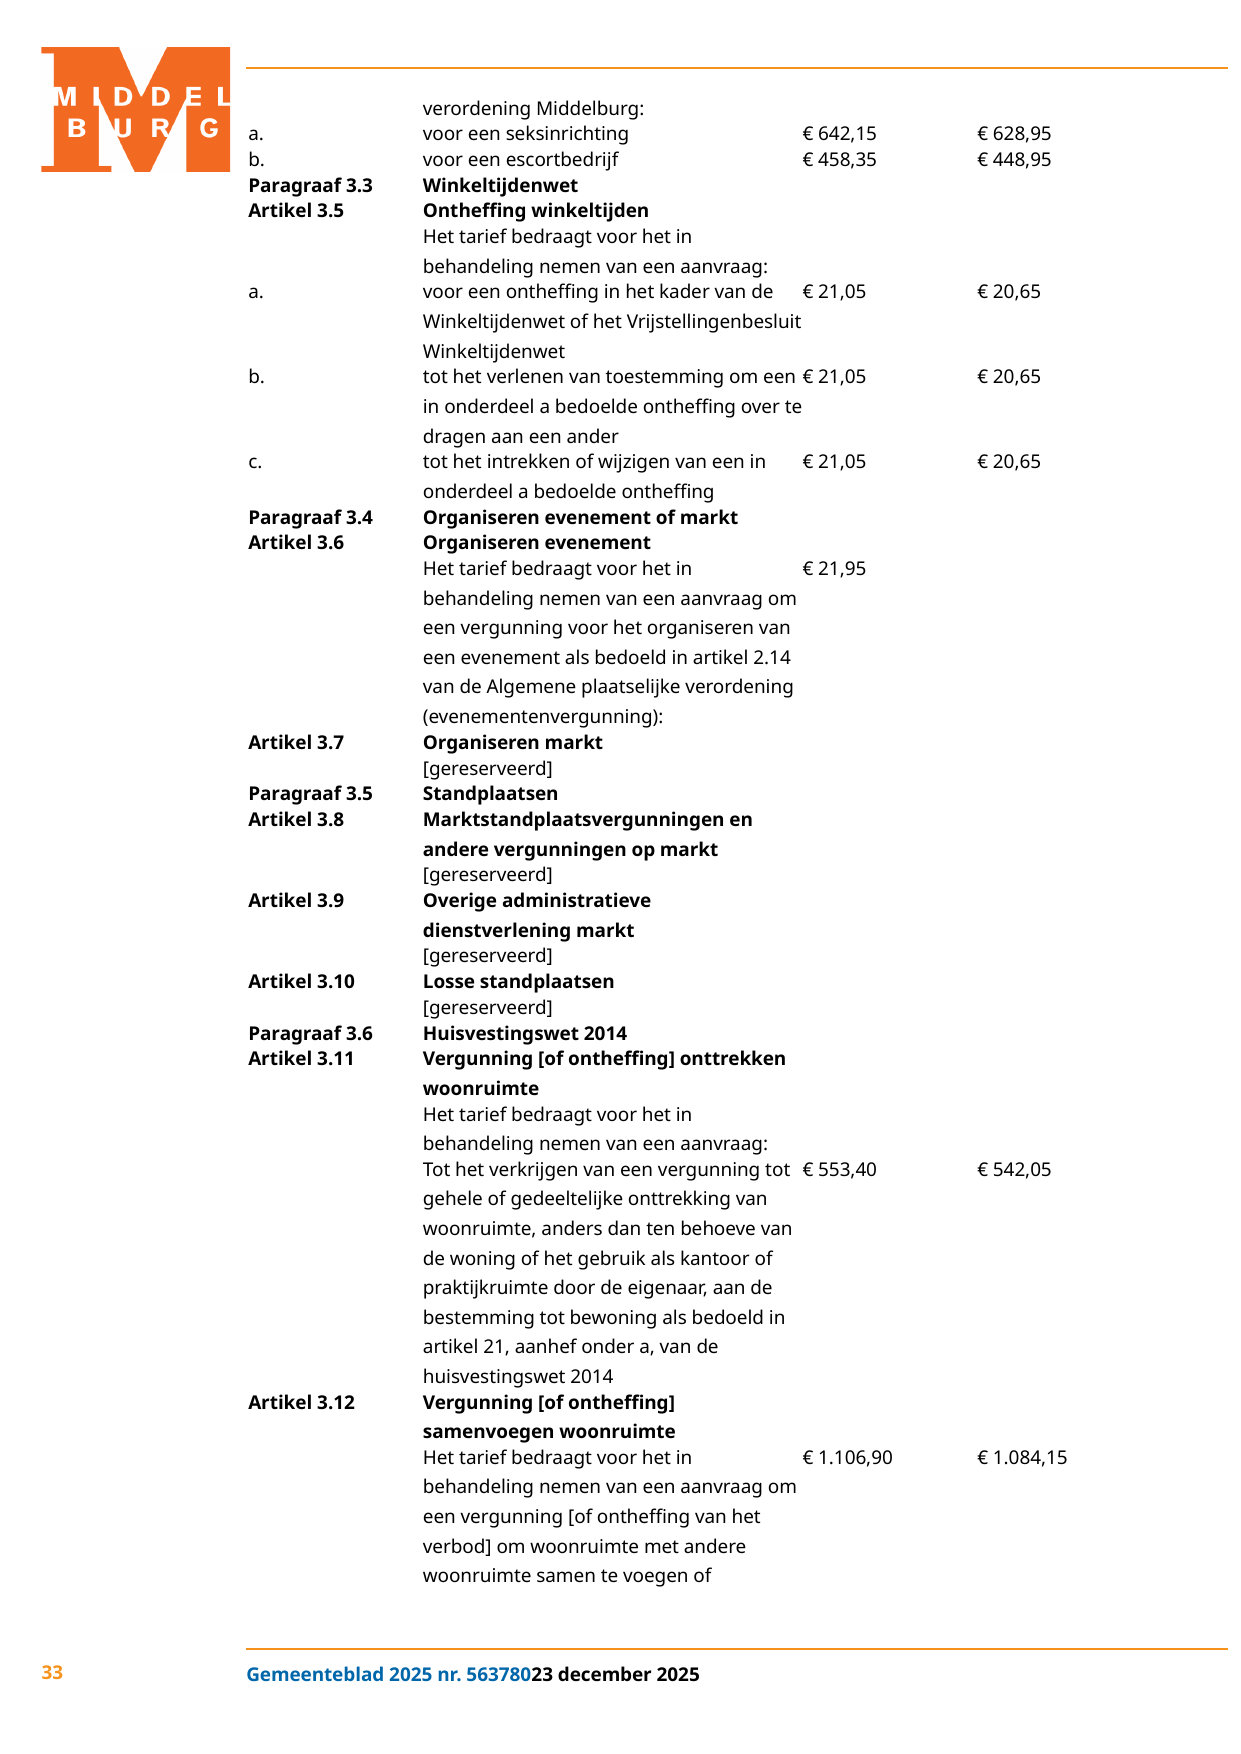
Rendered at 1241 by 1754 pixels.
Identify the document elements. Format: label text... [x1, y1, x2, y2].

table_cell € 1.084,15 [977, 1444, 1152, 1588]
table_cell Artikel 3.12 [248, 1389, 423, 1444]
table_cell Marktstandplaatsvergunningen en andere vergunningen op markt [423, 806, 802, 861]
table_cell [802, 994, 977, 1020]
table_cell Artikel 3.6 [248, 530, 423, 555]
table_cell [977, 729, 1152, 755]
table_cell [977, 968, 1152, 994]
table_cell Paragraaf 3.3 [248, 172, 423, 198]
table_cell [977, 887, 1152, 942]
table_cell € 20,65 [977, 364, 1152, 448]
table_cell € 1.106,90 [802, 1444, 977, 1588]
table_cell voor een seksinrichting [423, 121, 802, 146]
table_cell Het tarief bedraagt voor het in behandeling nemen van een aanvraag: [423, 1101, 802, 1156]
table_cell [248, 755, 423, 780]
table_cell [977, 95, 1152, 121]
table_cell [977, 504, 1152, 529]
table_cell Het tarief bedraagt voor het in behandeling nemen van een aanvraag om een vergunning [of ontheffing van het verbod] om woonruimte met andere woonruimte samen te voegen of [423, 1444, 802, 1588]
table_cell [977, 555, 1152, 729]
table_cell Artikel 3.10 [248, 968, 423, 994]
table_cell [977, 1101, 1152, 1156]
table_cell [gereserveerd] [423, 861, 802, 887]
table_cell [977, 1020, 1152, 1045]
table_cell [977, 198, 1152, 223]
table_cell [802, 504, 977, 529]
table_cell € 21,05 [802, 449, 977, 504]
table_cell [248, 943, 423, 968]
table_cell a. [248, 279, 423, 364]
table_cell a. [248, 121, 423, 146]
table_cell c. [248, 449, 423, 504]
table_cell [802, 95, 977, 121]
table_cell [802, 968, 977, 994]
table_cell b. [248, 364, 423, 448]
table_cell [248, 555, 423, 729]
table_cell Het tarief bedraagt voor het in behandeling nemen van een aanvraag: [423, 224, 802, 279]
table_cell Het tarief bedraagt voor het in behandeling nemen van een aanvraag om een vergunning voor het organiseren van een evenement als bedoeld in artikel 2.14 van de Algemene plaatselijke verordening (evenementenvergunning): [423, 555, 802, 729]
picture [41, 47, 231, 172]
table_cell [802, 198, 977, 223]
table_cell [248, 994, 423, 1020]
table_cell Losse standplaatsen [423, 968, 802, 994]
table_cell [gereserveerd] [423, 755, 802, 780]
table_cell [977, 530, 1152, 555]
table_cell [802, 729, 977, 755]
table_cell [802, 780, 977, 806]
table_cell € 642,15 [802, 121, 977, 146]
table_cell [802, 887, 977, 942]
table_cell voor een escortbedrijf [423, 146, 802, 172]
table_cell € 20,65 [977, 449, 1152, 504]
table_cell € 21,05 [802, 279, 977, 364]
table_cell [248, 95, 423, 121]
table_cell [802, 1045, 977, 1101]
table_cell [802, 1101, 977, 1156]
table_cell [248, 1101, 423, 1156]
table_cell [248, 1156, 423, 1389]
table_cell [977, 994, 1152, 1020]
table_cell Standplaatsen [423, 780, 802, 806]
table_cell [977, 224, 1152, 279]
table_cell € 542,05 [977, 1156, 1152, 1389]
table_cell € 553,40 [802, 1156, 977, 1389]
table_cell Paragraaf 3.4 [248, 504, 423, 529]
table_cell Artikel 3.8 [248, 806, 423, 861]
table_cell [977, 1045, 1152, 1101]
table_cell [977, 1389, 1152, 1444]
table_cell [248, 861, 423, 887]
table_cell tot het intrekken of wijzigen van een in onderdeel a bedoelde ontheffing [423, 449, 802, 504]
table_cell [802, 943, 977, 968]
table_cell Artikel 3.11 [248, 1045, 423, 1101]
table_cell Organiseren evenement [423, 530, 802, 555]
table_cell € 628,95 [977, 121, 1152, 146]
table_cell [977, 861, 1152, 887]
table_cell Artikel 3.5 [248, 198, 423, 223]
table_cell Huisvestingswet 2014 [423, 1020, 802, 1045]
table_cell [802, 172, 977, 198]
table_cell verordening Middelburg: [423, 95, 802, 121]
table_cell Winkeltijdenwet [423, 172, 802, 198]
table_cell [248, 224, 423, 279]
table_cell Tot het verkrijgen van een vergunning tot gehele of gedeeltelijke onttrekking van woonruimte, anders dan ten behoeve van de woning of het gebruik als kantoor of praktijkruimte door de eigenaar, aan de bestemming tot bewoning als bedoeld in artikel 21, aanhef onder a, van de huisvestingswet 2014 [423, 1156, 802, 1389]
table_cell Organiseren markt [423, 729, 802, 755]
table_cell [977, 806, 1152, 861]
table_cell Paragraaf 3.5 [248, 780, 423, 806]
table_cell € 21,95 [802, 555, 977, 729]
table_cell [802, 755, 977, 780]
table_cell € 21,05 [802, 364, 977, 448]
table_cell [977, 755, 1152, 780]
table_cell [802, 1389, 977, 1444]
table_cell € 20,65 [977, 279, 1152, 364]
table_cell [802, 806, 977, 861]
table_cell Paragraaf 3.6 [248, 1020, 423, 1045]
table_cell Vergunning [of ontheffing] onttrekken woonruimte [423, 1045, 802, 1101]
table_cell [gereserveerd] [423, 943, 802, 968]
table_cell € 448,95 [977, 146, 1152, 172]
table_cell [802, 1020, 977, 1045]
table_cell b. [248, 146, 423, 172]
table_cell Vergunning [of ontheffing] samenvoegen woonruimte [423, 1389, 802, 1444]
table_cell [248, 1444, 423, 1588]
table_cell Overige administratieve dienstverlening markt [423, 887, 802, 942]
table_cell voor een ontheffing in het kader van de Winkeltijdenwet of het Vrijstellingenbesluit Winkeltijdenwet [423, 279, 802, 364]
table_cell € 458,35 [802, 146, 977, 172]
table_cell [802, 530, 977, 555]
table_cell [977, 172, 1152, 198]
table_cell [977, 943, 1152, 968]
table_cell tot het verlenen van toestemming om een in onderdeel a bedoelde ontheffing over te dragen aan een ander [423, 364, 802, 448]
table_cell Artikel 3.9 [248, 887, 423, 942]
table_cell Artikel 3.7 [248, 729, 423, 755]
table_cell Organiseren evenement of markt [423, 504, 802, 529]
table_cell [977, 780, 1152, 806]
table_cell [gereserveerd] [423, 994, 802, 1020]
table_cell Ontheffing winkeltijden [423, 198, 802, 223]
table_cell [802, 224, 977, 279]
table_cell [802, 861, 977, 887]
